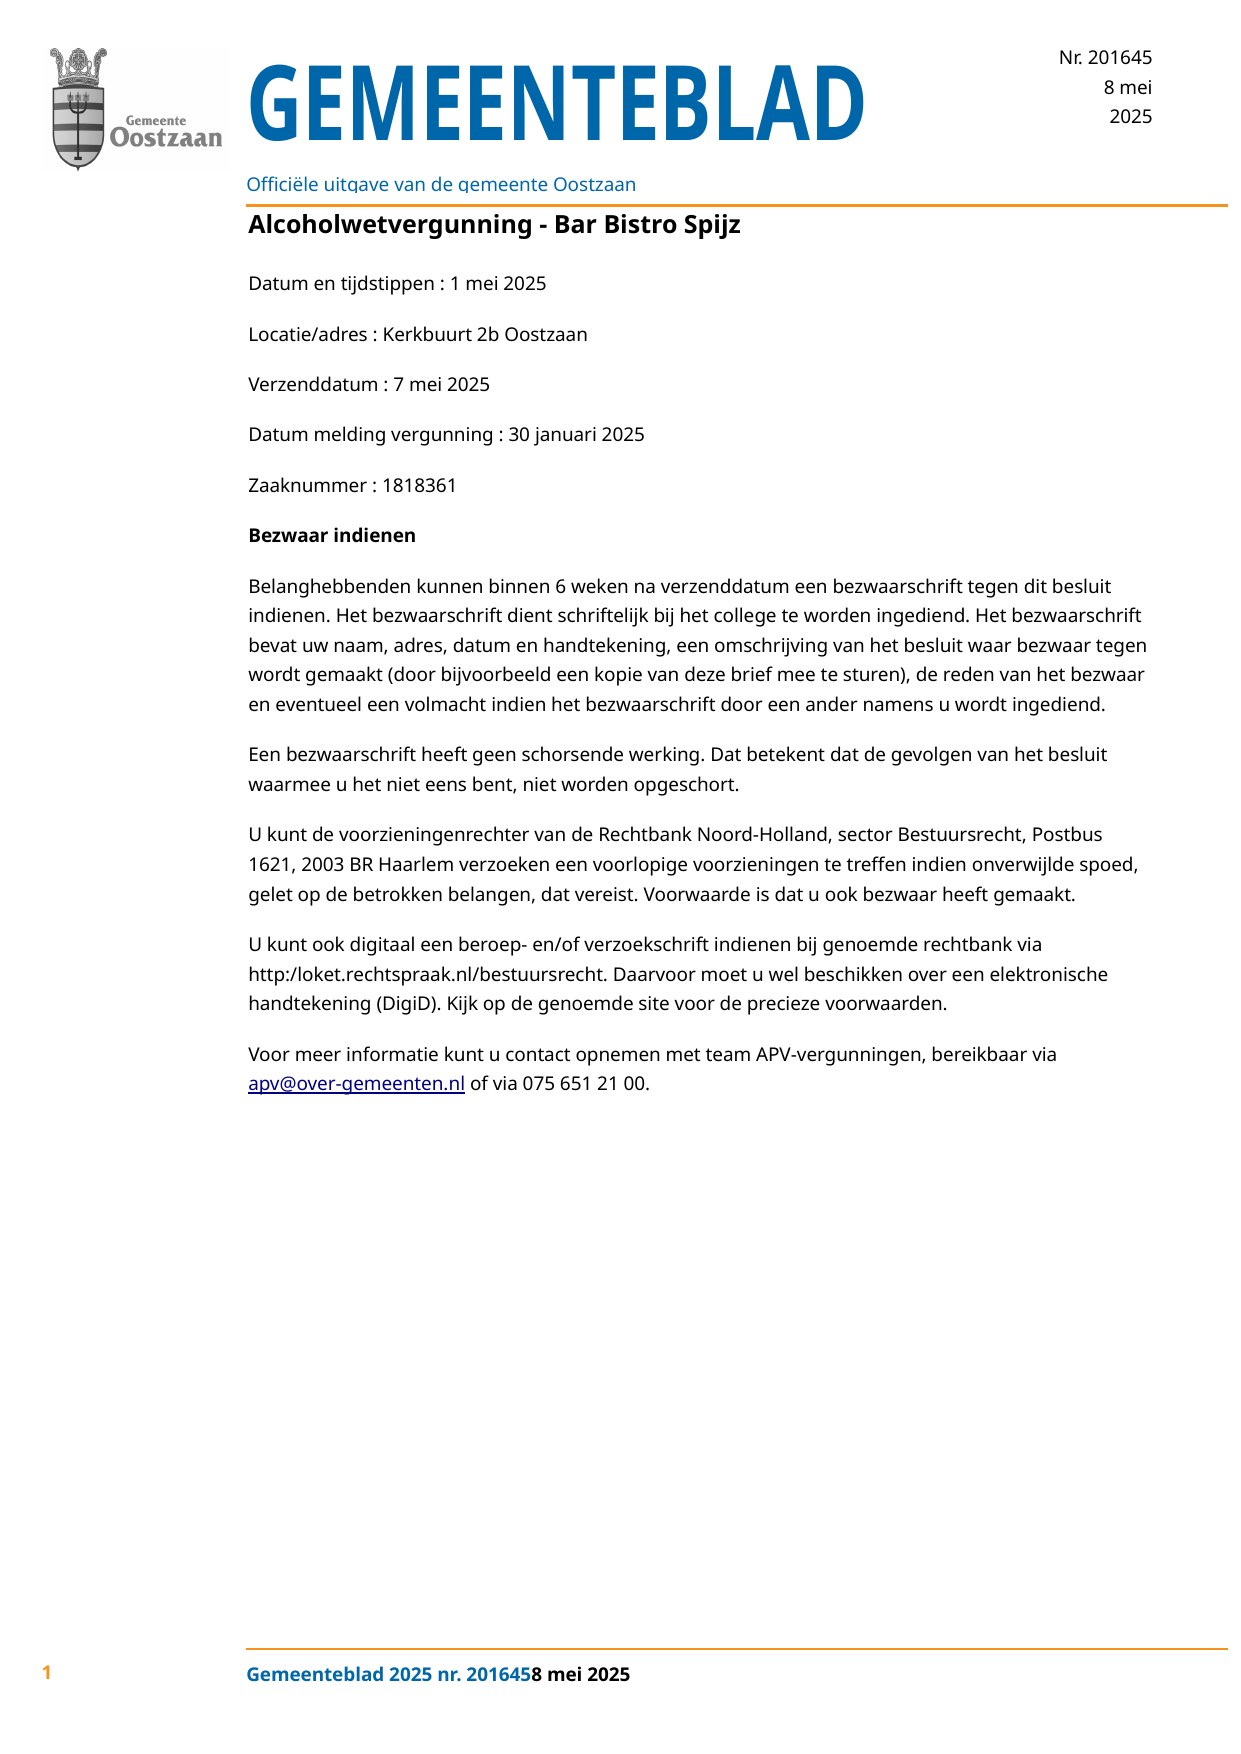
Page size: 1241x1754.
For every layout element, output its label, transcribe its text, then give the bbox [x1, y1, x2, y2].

text Alcoholwetvergunning - Bar Bistro Spijz [248, 207, 1152, 241]
text Belanghebbenden kunnen binnen 6 weken na verzenddatum een bezwaarschrift tegen dit besluit indienen. Het bezwaarschrift dient schriftelijk bij het college te worden ingediend. Het bezwaarschrift bevat uw naam, adres, datum en handtekening, een omschrijving van het besluit waar bezwaar tegen wordt gemaakt (door bijvoorbeeld een kopie van deze brief mee te sturen), de reden van het bezwaar en eventueel een volmacht indien het bezwaarschrift door een ander namens u wordt ingediend. [248, 573, 1152, 717]
text Locatie/adres : Kerkbuurt 2b Oostzaan [248, 321, 1152, 346]
text Voor meer informatie kunt u contact opnemen met team APV-vergunningen, bereikbaar via apv@over-gemeenten.nl of via 075 651 21 00. [248, 1041, 1152, 1096]
text Bezwaar indienen [248, 522, 1152, 548]
text U kunt ook digitaal een beroep- en/of verzoekschrift indienen bij genoemde rechtbank via http:/loket.rechtspraak.nl/bestuursrecht. Daarvoor moet u wel beschikken over een elektronische handtekening (DigiD). Kijk op de genoemde site voor de precieze voorwaarden. [248, 931, 1152, 1016]
text Datum en tijdstippen : 1 mei 2025 [248, 270, 1152, 296]
text Een bezwaarschrift heeft geen schorsende werking. Dat betekent dat de gevolgen van het besluit waarmee u het niet eens bent, niet worden opgeschort. [248, 742, 1152, 797]
text Zaaknummer : 1818361 [248, 472, 1152, 498]
text U kunt de voorzieningenrechter van de Rechtbank Noord-Holland, sector Bestuursrecht, Postbus 1621, 2003 BR Haarlem verzoeken een voorlopige voorzieningen te treffen indien onverwijlde spoed, gelet op de betrokken belangen, dat vereist. Voorwaarde is dat u ook bezwaar heeft gemaakt. [248, 822, 1152, 906]
picture [41, 47, 231, 172]
text Verzenddatum : 7 mei 2025 [248, 371, 1152, 397]
text Datum melding vergunning : 30 januari 2025 [248, 422, 1152, 447]
